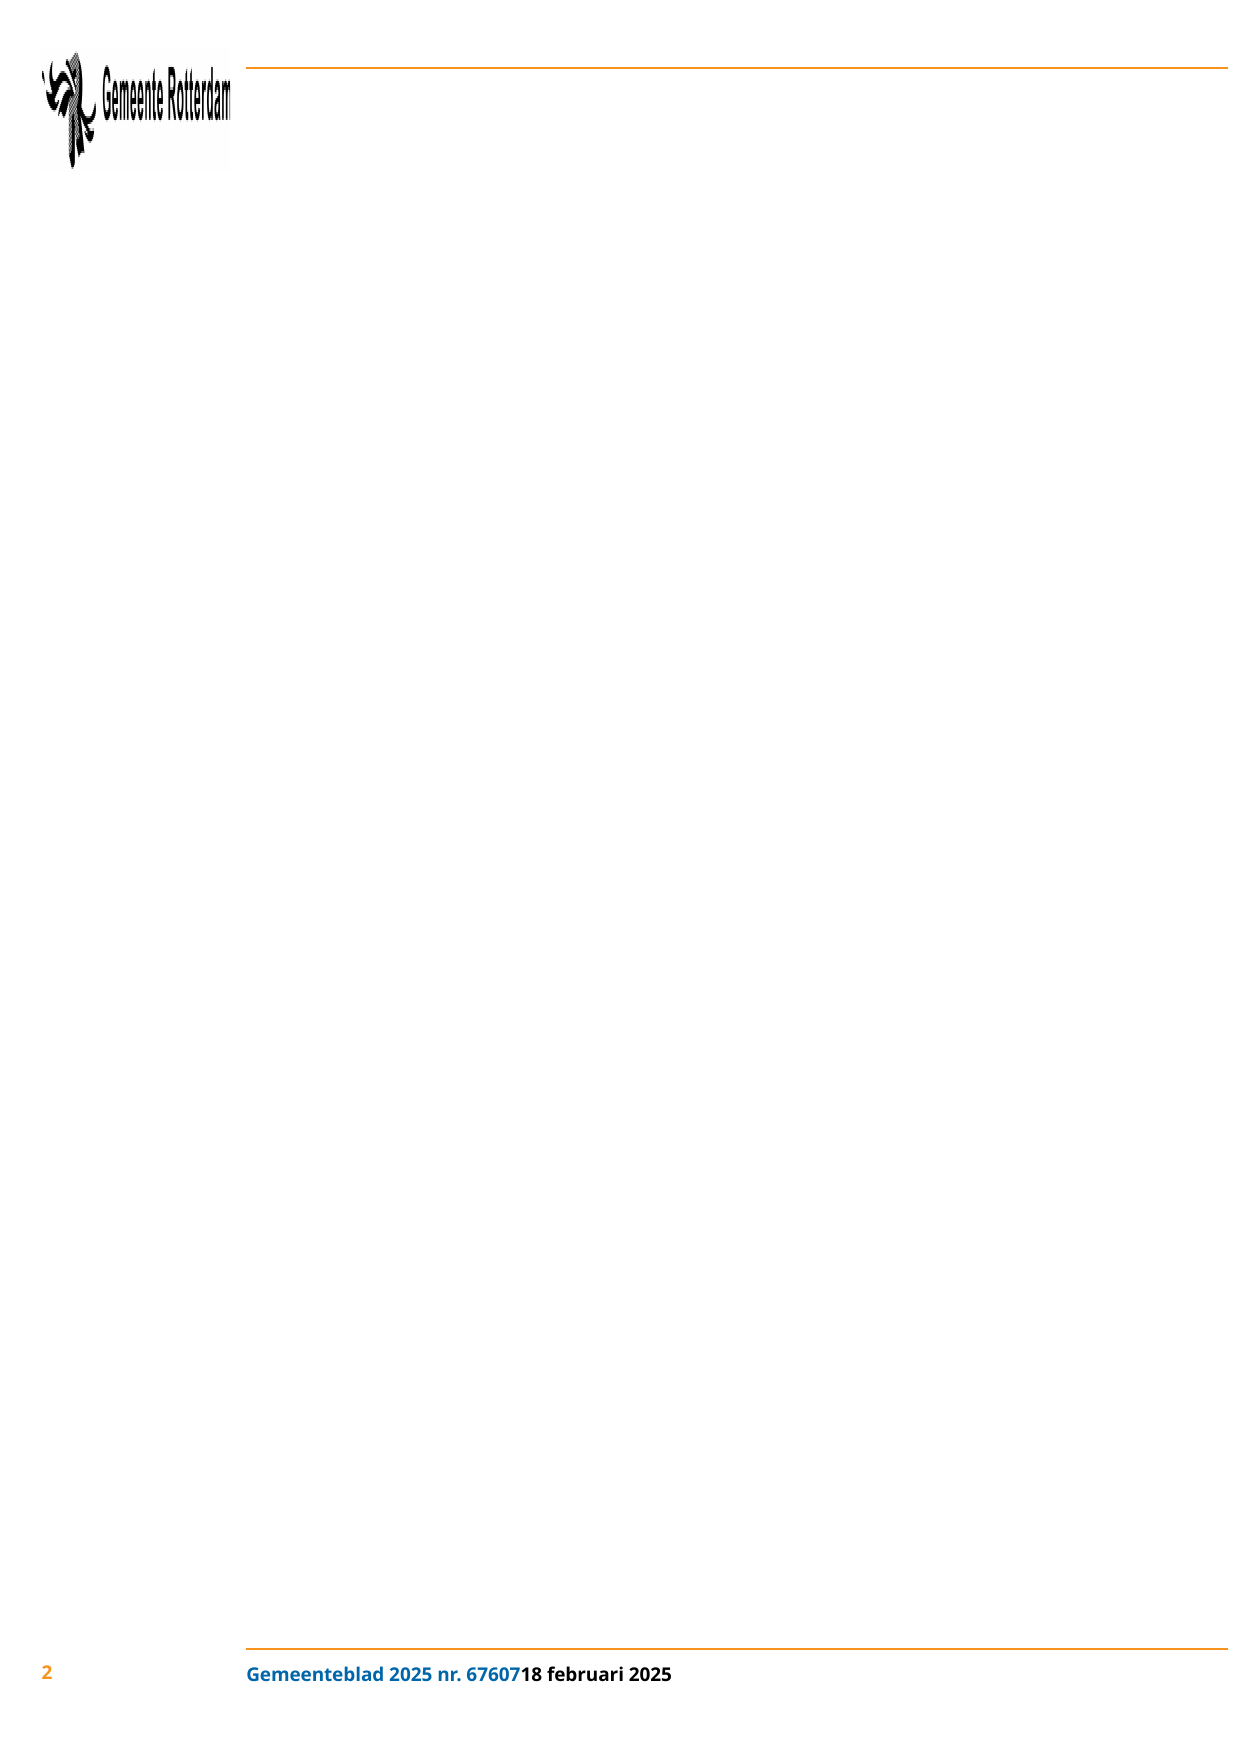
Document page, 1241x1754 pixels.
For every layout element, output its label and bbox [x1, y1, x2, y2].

picture [41, 47, 231, 172]
